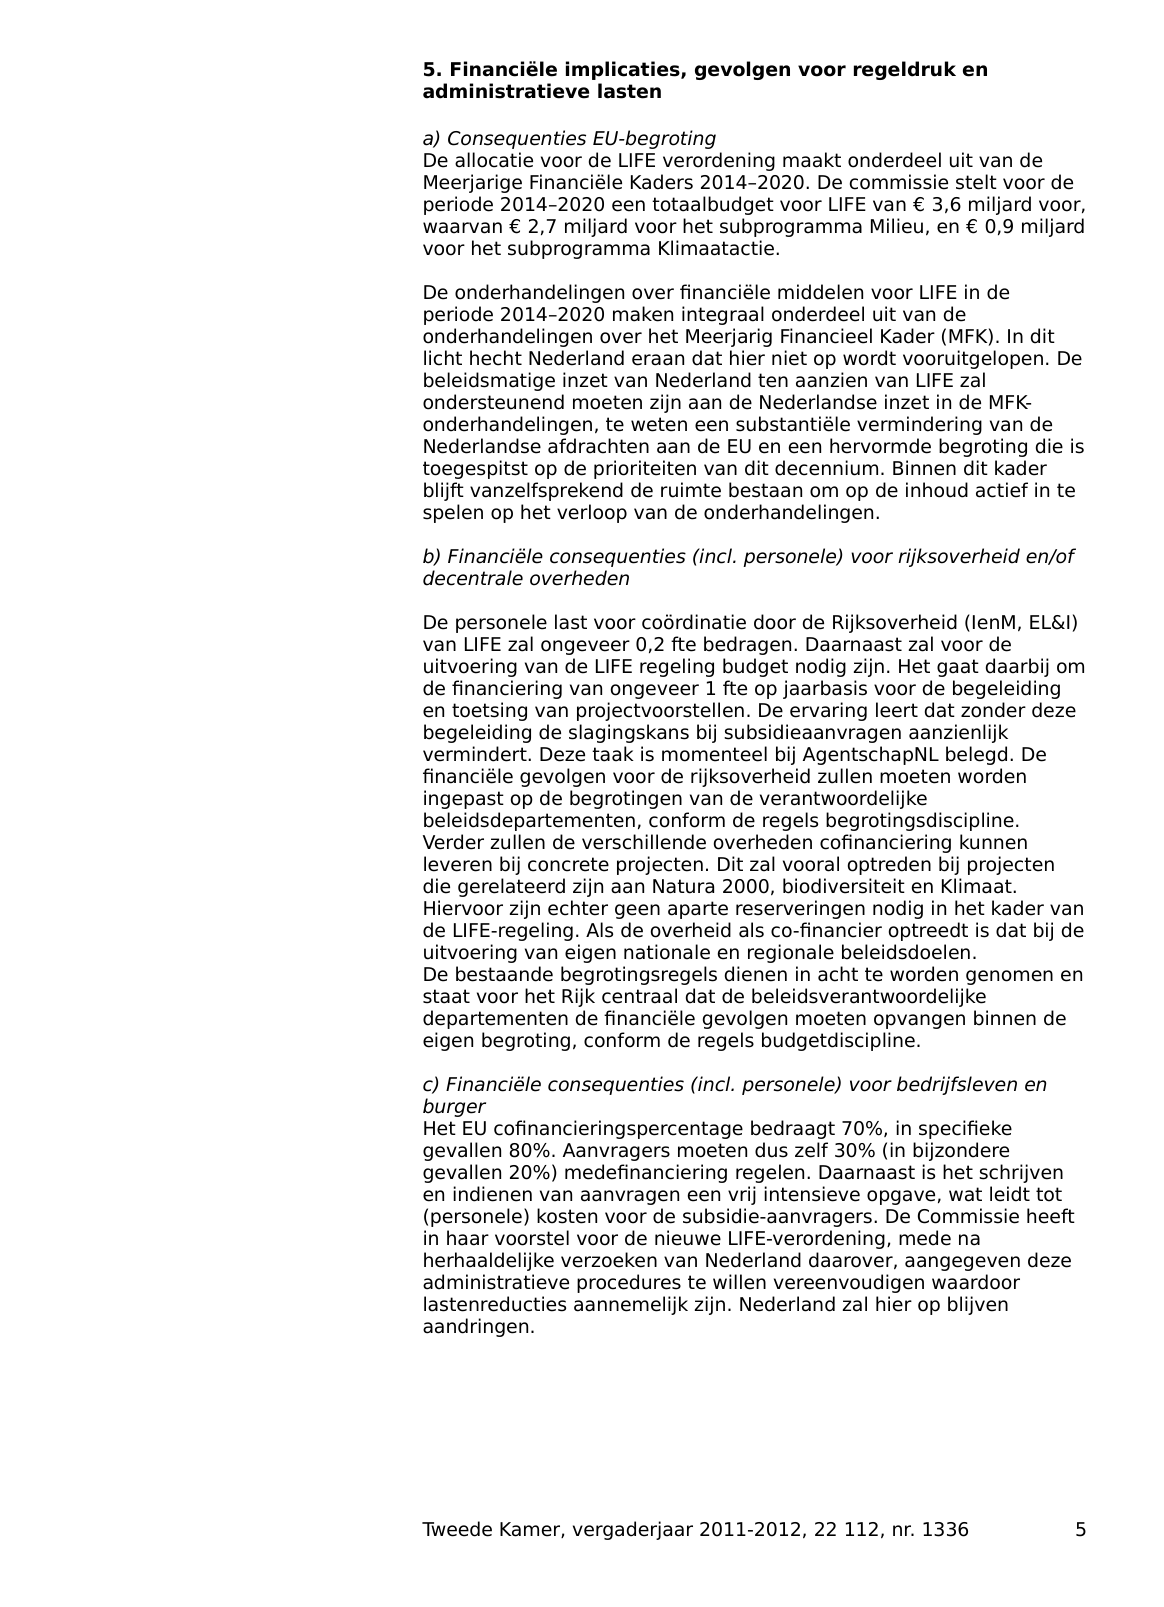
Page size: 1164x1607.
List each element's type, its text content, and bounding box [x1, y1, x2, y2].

text De allocatie voor de LIFE verordening maakt onderdeel uit van de Meerjarige Financiële Kaders 2014–2020. De commissie stelt voor de periode 2014–2020 een totaalbudget voor LIFE van € 3,6 miljard voor, waarvan € 2,7 miljard voor het subprogramma Milieu, en € 0,9 miljard voor het subprogramma Klimaatactie. [422, 150, 1087, 260]
text Het EU cofinancieringspercentage bedraagt 70%, in specifieke gevallen 80%. Aanvragers moeten dus zelf 30% (in bijzondere gevallen 20%) medefinanciering regelen. Daarnaast is het schrijven en indienen van aanvragen een vrij intensieve opgave, wat leidt tot (personele) kosten voor de subsidie-aanvragers. De Commissie heeft in haar voorstel voor de nieuwe LIFE-verordening, mede na herhaaldelijke verzoeken van Nederland daarover, aangegeven deze administratieve procedures te willen vereenvoudigen waardoor lastenreducties aannemelijk zijn. Nederland zal hier op blijven aandringen. [422, 1118, 1087, 1338]
subtitle a) Consequenties EU-begroting [422, 128, 1087, 150]
text Verder zullen de verschillende overheden cofinanciering kunnen leveren bij concrete projecten. Dit zal vooral optreden bij projecten die gerelateerd zijn aan Natura 2000, biodiversiteit en Klimaat. Hiervoor zijn echter geen aparte reserveringen nodig in het kader van de LIFE-regeling. Als de overheid als co-financier optreedt is dat bij de uitvoering van eigen nationale en regionale beleidsdoelen. [422, 832, 1087, 964]
text De onderhandelingen over financiële middelen voor LIFE in de periode 2014–2020 maken integraal onderdeel uit van de onderhandelingen over het Meerjarig Financieel Kader (MFK). In dit licht hecht Nederland eraan dat hier niet op wordt vooruitgelopen. De beleidsmatige inzet van Nederland ten aanzien van LIFE zal ondersteunend moeten zijn aan de Nederlandse inzet in de MFK-onderhandelingen, te weten een substantiële vermindering van de Nederlandse afdrachten aan de EU en een hervormde begroting die is toegespitst op de prioriteiten van dit decennium. Binnen dit kader blijft vanzelfsprekend de ruimte bestaan om op de inhoud actief in te spelen op het verloop van de onderhandelingen. [422, 282, 1087, 524]
subtitle 5. Financiële implicaties, gevolgen voor regeldruk en administratieve lasten [422, 59, 1087, 103]
subtitle c) Financiële consequenties (incl. personele) voor bedrijfsleven en burger [422, 1074, 1087, 1118]
text De personele last voor coördinatie door de Rijksoverheid (IenM, EL&I) van LIFE zal ongeveer 0,2 fte bedragen. Daarnaast zal voor de uitvoering van de LIFE regeling budget nodig zijn. Het gaat daarbij om de financiering van ongeveer 1 fte op jaarbasis voor de begeleiding en toetsing van projectvoorstellen. De ervaring leert dat zonder deze begeleiding de slagingskans bij subsidieaanvragen aanzienlijk vermindert. Deze taak is momenteel bij AgentschapNL belegd. De financiële gevolgen voor de rijksoverheid zullen moeten worden ingepast op de begrotingen van de verantwoordelijke beleidsdepartementen, conform de regels begrotingsdiscipline. [422, 612, 1087, 832]
subtitle b) Financiële consequenties (incl. personele) voor rijksoverheid en/of decentrale overheden [422, 546, 1087, 590]
text De bestaande begrotingsregels dienen in acht te worden genomen en staat voor het Rijk centraal dat de beleidsverantwoordelijke departementen de financiële gevolgen moeten opvangen binnen de eigen begroting, conform de regels budgetdiscipline. [422, 964, 1087, 1052]
